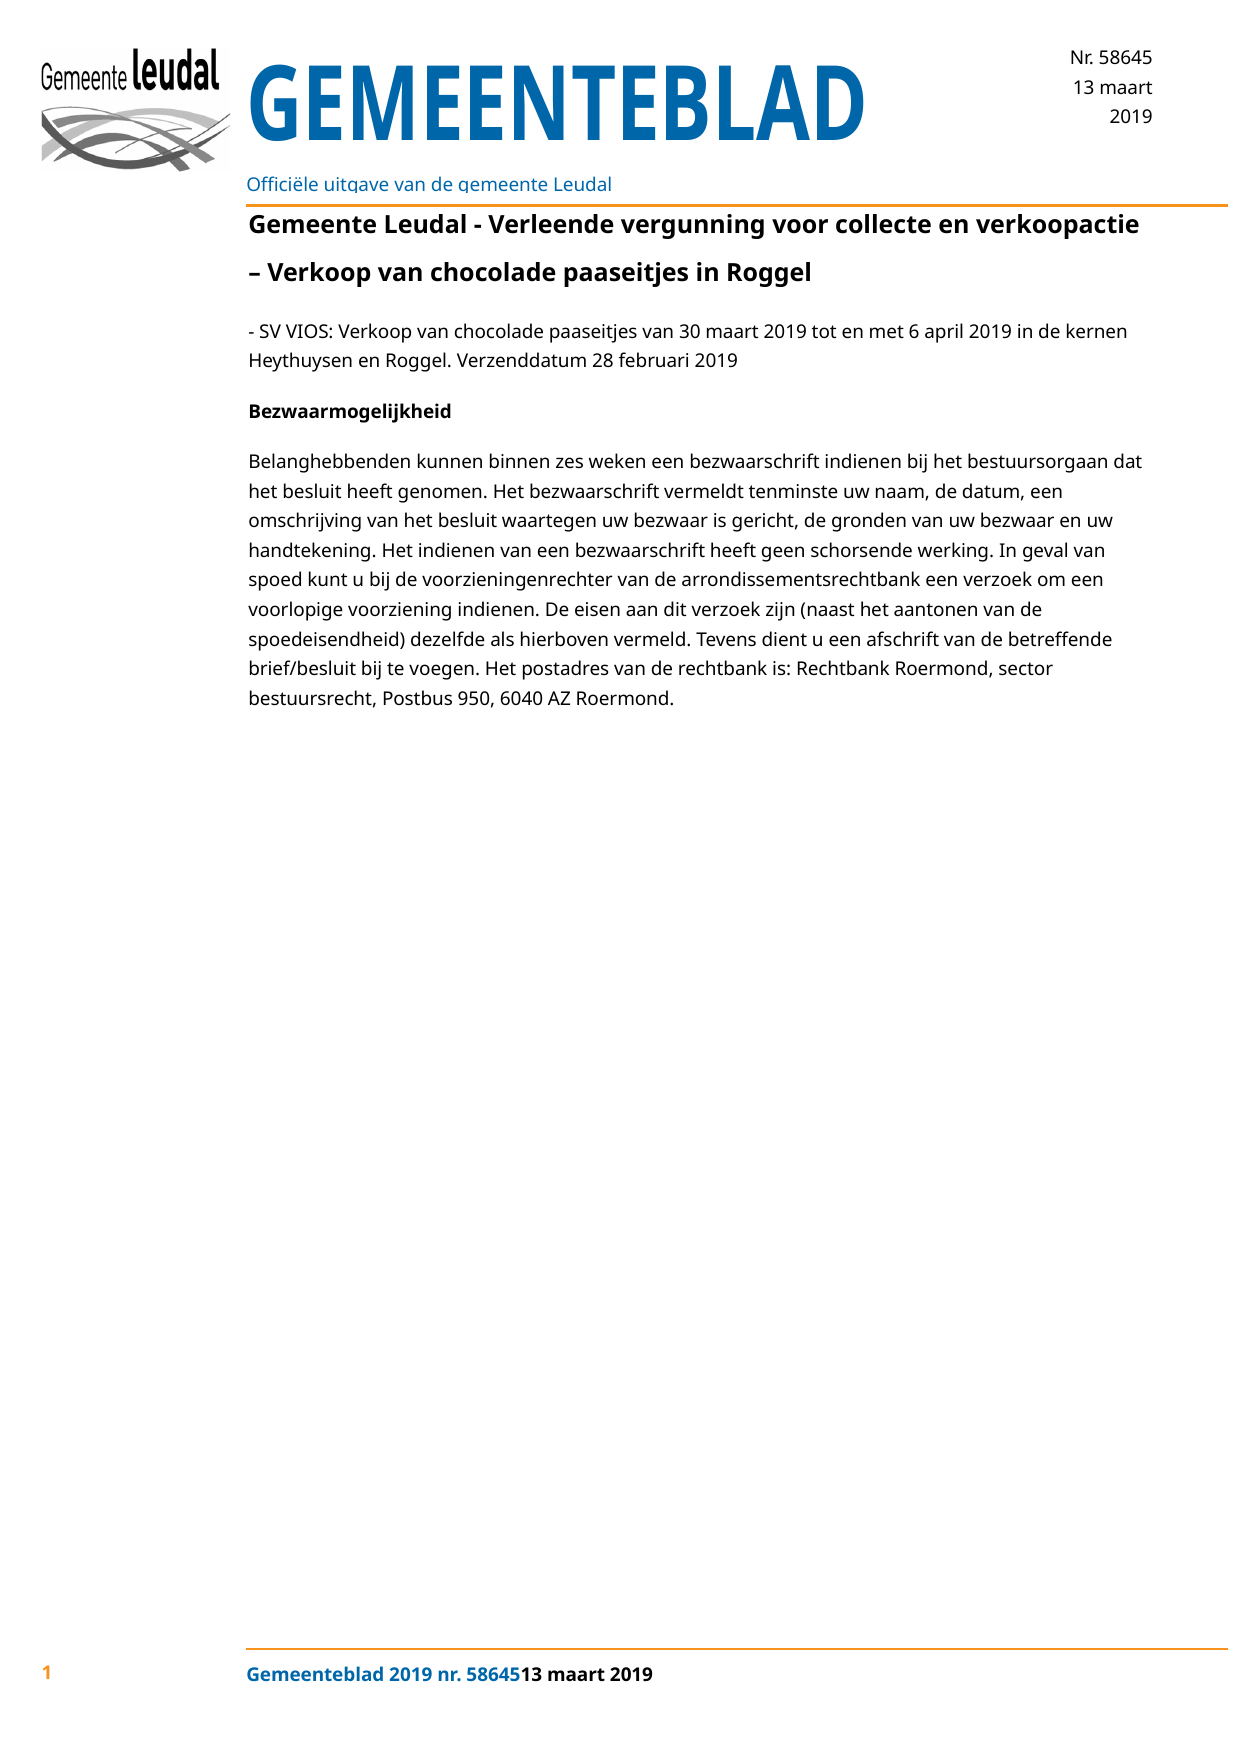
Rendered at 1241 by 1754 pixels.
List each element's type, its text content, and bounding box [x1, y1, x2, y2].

text Belanghebbenden kunnen binnen zes weken een bezwaarschrift indienen bij het bestuursorgaan dat het besluit heeft genomen. Het bezwaarschrift vermeldt tenminste uw naam, de datum, een omschrijving van het besluit waartegen uw bezwaar is gericht, de gronden van uw bezwaar en uw handtekening. Het indienen van een bezwaarschrift heeft geen schorsende werking. In geval van spoed kunt u bij de voorzieningenrechter van de arrondissementsrechtbank een verzoek om een voorlopige voorziening indienen. De eisen aan dit verzoek zijn (naast het aantonen van de spoedeisendheid) dezelfde als hierboven vermeld. Tevens dient u een afschrift van de betreffende brief/besluit bij te voegen. Het postadres van de rechtbank is: Rechtbank Roermond, sector bestuursrecht, Postbus 950, 6040 AZ Roermond. [248, 448, 1152, 711]
text Bezwaarmogelijkheid [248, 398, 1152, 424]
text - SV VIOS: Verkoop van chocolade paaseitjes van 30 maart 2019 tot en met 6 april 2019 in de kernen Heythuysen en Roggel. Verzenddatum 28 februari 2019 [248, 318, 1152, 373]
picture [41, 47, 231, 172]
text Gemeente Leudal - Verleende vergunning voor collecte en verkoopactie – Verkoop van chocolade paaseitjes in Roggel [248, 207, 1152, 288]
